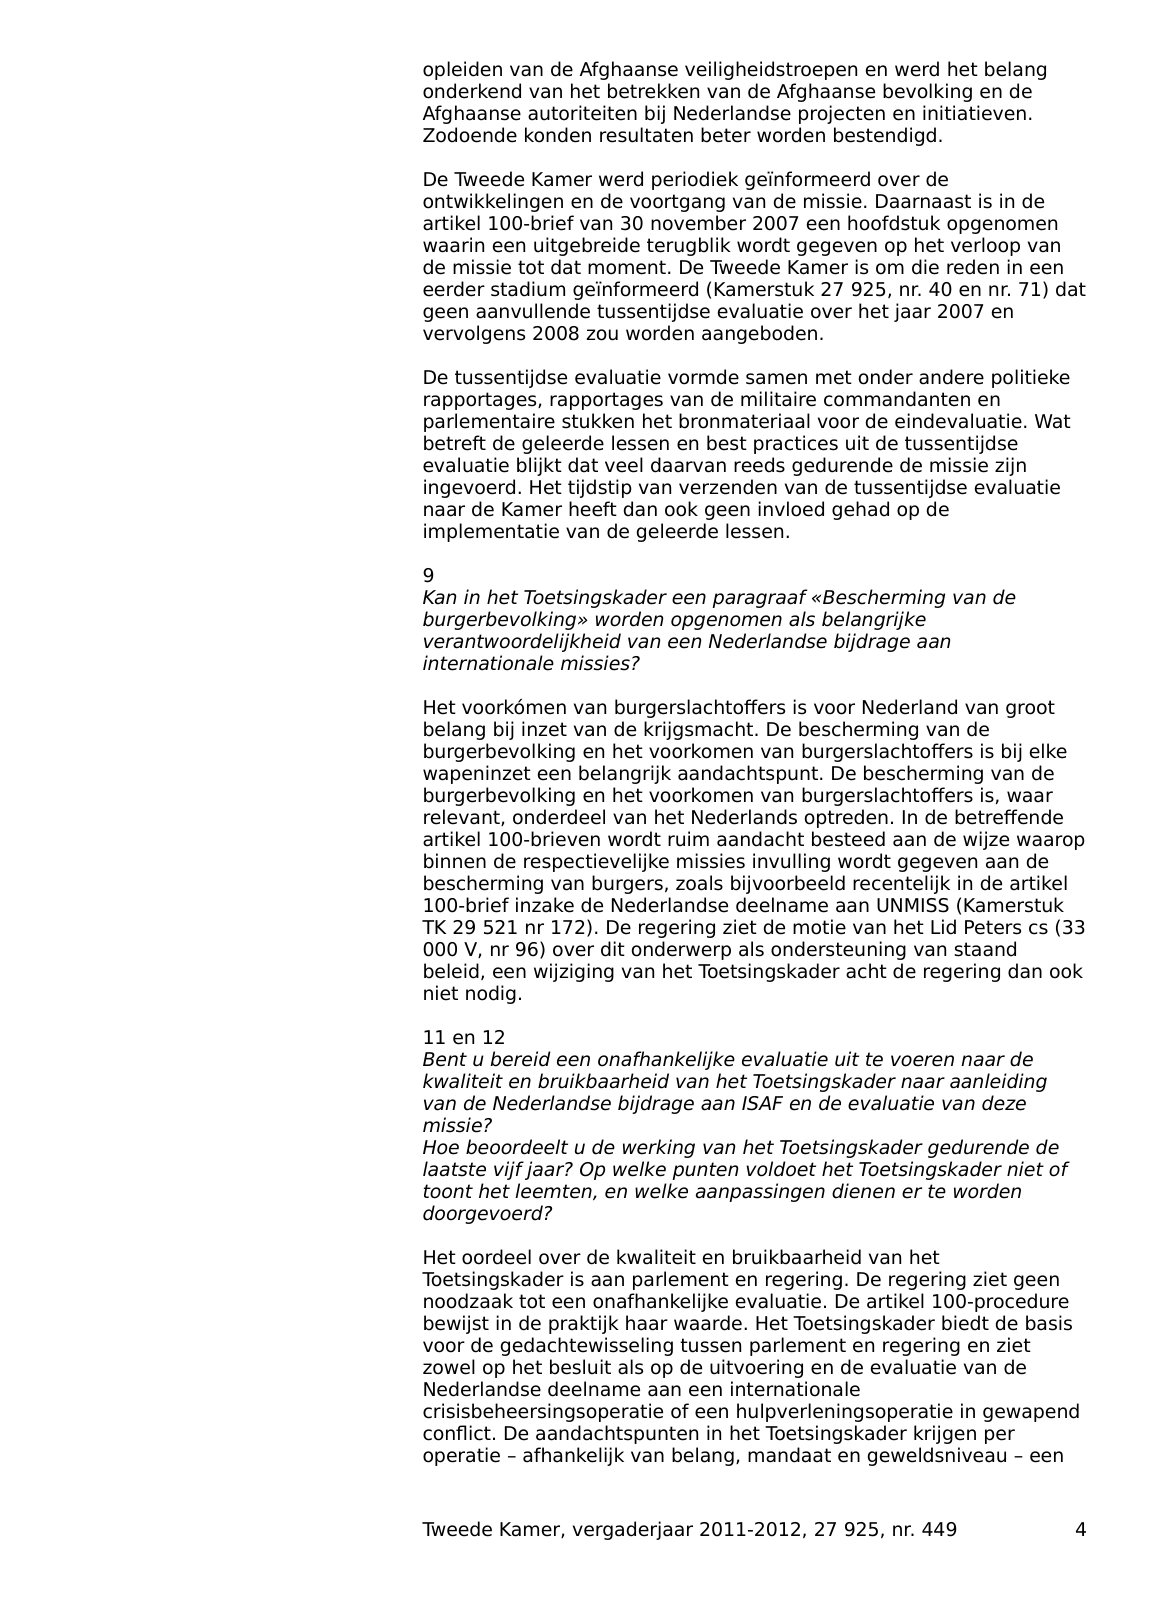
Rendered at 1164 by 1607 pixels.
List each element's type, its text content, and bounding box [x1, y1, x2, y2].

text Het voorkómen van burgerslachtoffers is voor Nederland van groot belang bij inzet van de krijgsmacht. De bescherming van de burgerbevolking en het voorkomen van burgerslachtoffers is bij elke wapeninzet een belangrijk aandachtspunt. De bescherming van de burgerbevolking en het voorkomen van burgerslachtoffers is, waar relevant, onderdeel van het Nederlands optreden. In de betreffende artikel 100-brieven wordt ruim aandacht besteed aan de wijze waarop binnen de respectievelijke missies invulling wordt gegeven aan de bescherming van burgers, zoals bijvoorbeeld recentelijk in de artikel 100-brief inzake de Nederlandse deelname aan UNMISS (Kamerstuk TK 29 521 nr 172). De regering ziet de motie van het Lid Peters cs (33 000 V, nr 96) over dit onderwerp als ondersteuning van staand beleid, een wijziging van het Toetsingskader acht de regering dan ook niet nodig. [422, 697, 1087, 1005]
text Hoe beoordeelt u de werking van het Toetsingskader gedurende de laatste vijf jaar? Op welke punten voldoet het Toetsingskader niet of toont het leemten, en welke aanpassingen dienen er te worden doorgevoerd? [422, 1137, 1087, 1225]
text Kan in het Toetsingskader een paragraaf «Bescherming van de burgerbevolking» worden opgenomen als belangrijke verantwoordelijkheid van een Nederlandse bijdrage aan internationale missies? [422, 587, 1087, 675]
text 11 en 12 [422, 1027, 1087, 1049]
text De Tweede Kamer werd periodiek geïnformeerd over de ontwikkelingen en de voortgang van de missie. Daarnaast is in de artikel 100-brief van 30 november 2007 een hoofdstuk opgenomen waarin een uitgebreide terugblik wordt gegeven op het verloop van de missie tot dat moment. De Tweede Kamer is om die reden in een eerder stadium geïnformeerd (Kamerstuk 27 925, nr. 40 en nr. 71) dat geen aanvullende tussentijdse evaluatie over het jaar 2007 en vervolgens 2008 zou worden aangeboden. [422, 169, 1087, 345]
text Het oordeel over de kwaliteit en bruikbaarheid van het Toetsingskader is aan parlement en regering. De regering ziet geen noodzaak tot een onafhankelijke evaluatie. De artikel 100-procedure bewijst in de praktijk haar waarde. Het Toetsingskader biedt de basis voor de gedachtewisseling tussen parlement en regering en ziet zowel op het besluit als op de uitvoering en de evaluatie van de Nederlandse deelname aan een internationale crisisbeheersingsoperatie of een hulpverleningsoperatie in gewapend conflict. De aandachtspunten in het Toetsingskader krijgen per operatie – afhankelijk van belang, mandaat en geweldsniveau – een [422, 1247, 1087, 1467]
text Bent u bereid een onafhankelijke evaluatie uit te voeren naar de kwaliteit en bruikbaarheid van het Toetsingskader naar aanleiding van de Nederlandse bijdrage aan ISAF en de evaluatie van deze missie? [422, 1049, 1087, 1137]
text De tussentijdse evaluatie vormde samen met onder andere politieke rapportages, rapportages van de militaire commandanten en parlementaire stukken het bronmateriaal voor de eindevaluatie. Wat betreft de geleerde lessen en best practices uit de tussentijdse evaluatie blijkt dat veel daarvan reeds gedurende de missie zijn ingevoerd. Het tijdstip van verzenden van de tussentijdse evaluatie naar de Kamer heeft dan ook geen invloed gehad op de implementatie van de geleerde lessen. [422, 367, 1087, 543]
text opleiden van de Afghaanse veiligheidstroepen en werd het belang onderkend van het betrekken van de Afghaanse bevolking en de Afghaanse autoriteiten bij Nederlandse projecten en initiatieven. Zodoende konden resultaten beter worden bestendigd. [422, 59, 1087, 147]
text 9 [422, 565, 1087, 587]
